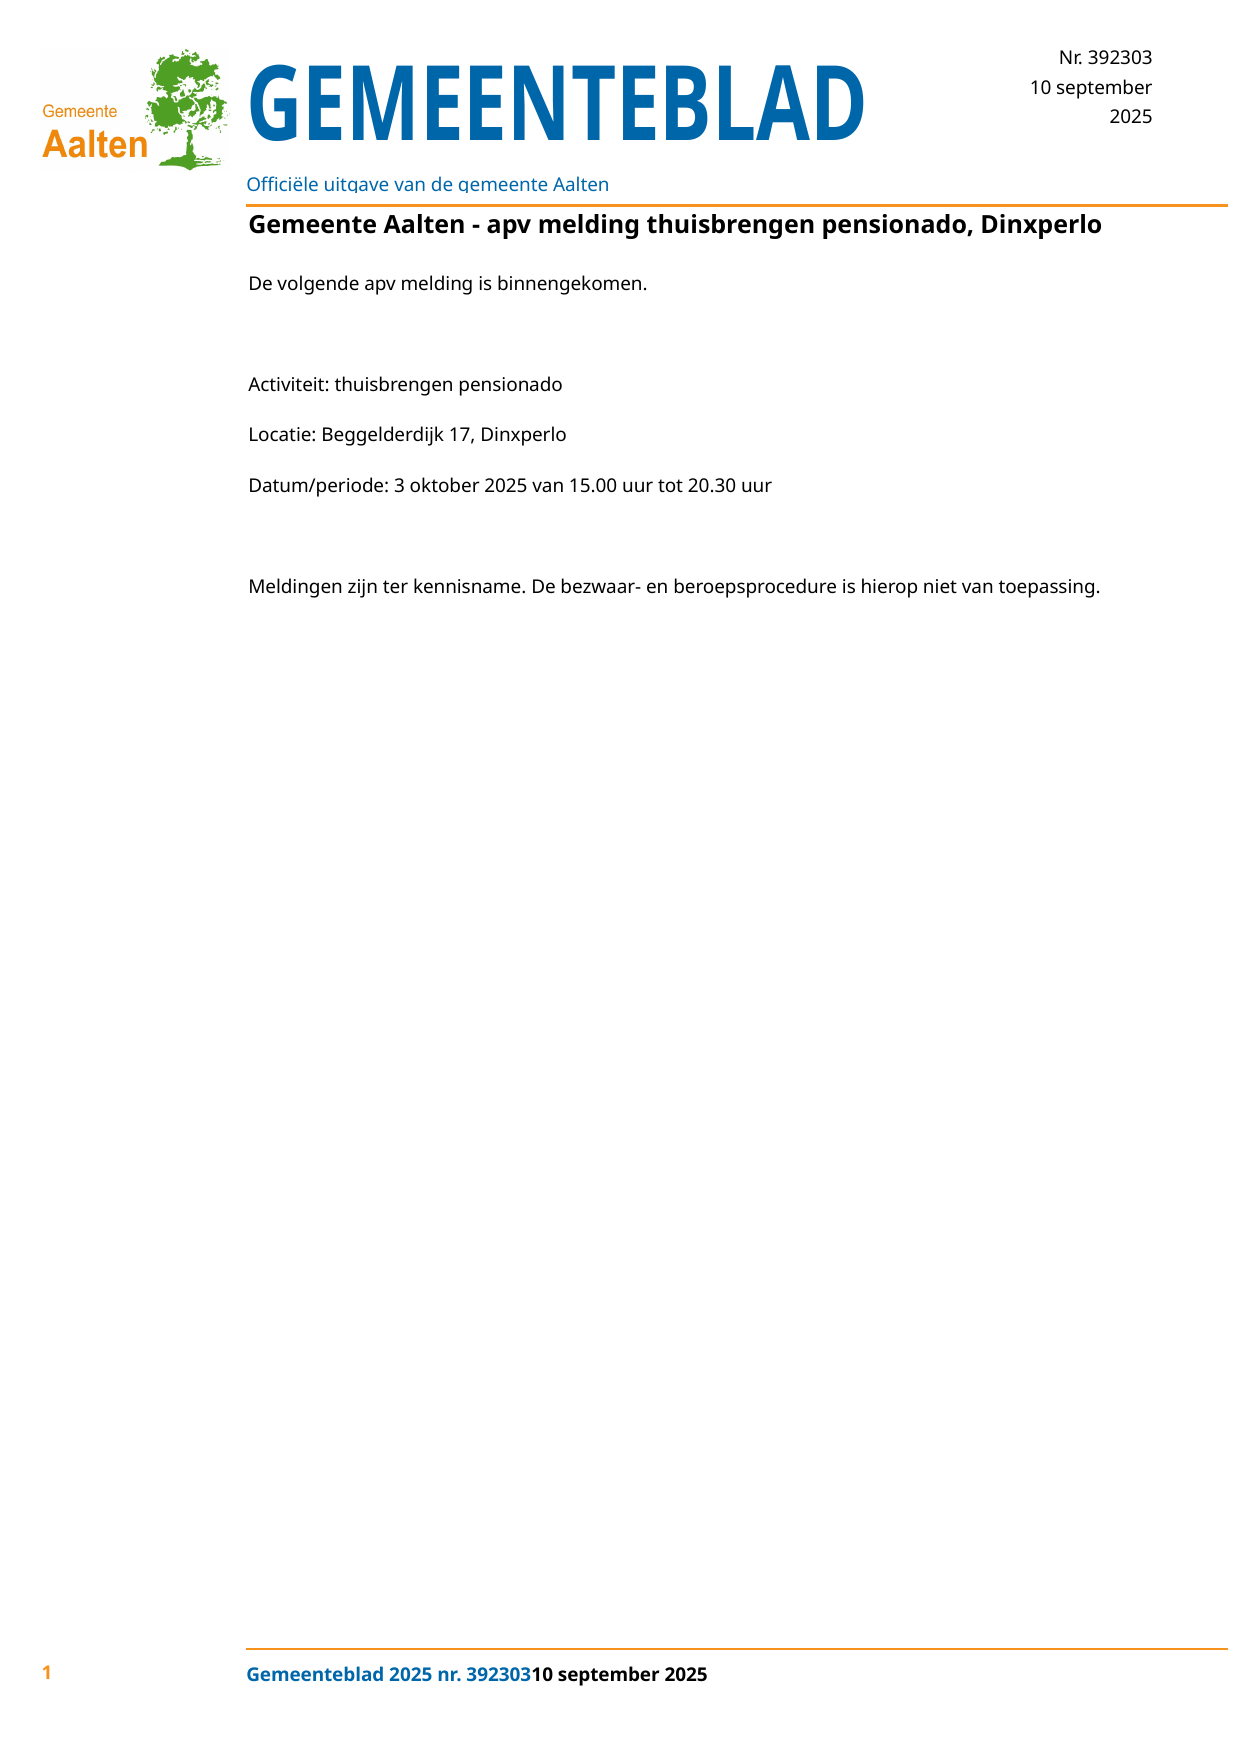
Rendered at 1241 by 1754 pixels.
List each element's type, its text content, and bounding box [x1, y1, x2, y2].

text Activiteit: thuisbrengen pensionado [248, 371, 1152, 397]
text Datum/periode: 3 oktober 2025 van 15.00 uur tot 20.30 uur [248, 472, 1152, 498]
text Meldingen zijn ter kennisname. De bezwaar- en beroepsprocedure is hierop niet van toepassing. [248, 573, 1152, 598]
text Gemeente Aalten - apv melding thuisbrengen pensionado, Dinxperlo [248, 207, 1152, 241]
picture [41, 47, 231, 172]
text De volgende apv melding is binnengekomen. [248, 270, 1152, 296]
text Locatie: Beggelderdijk 17, Dinxperlo [248, 422, 1152, 447]
